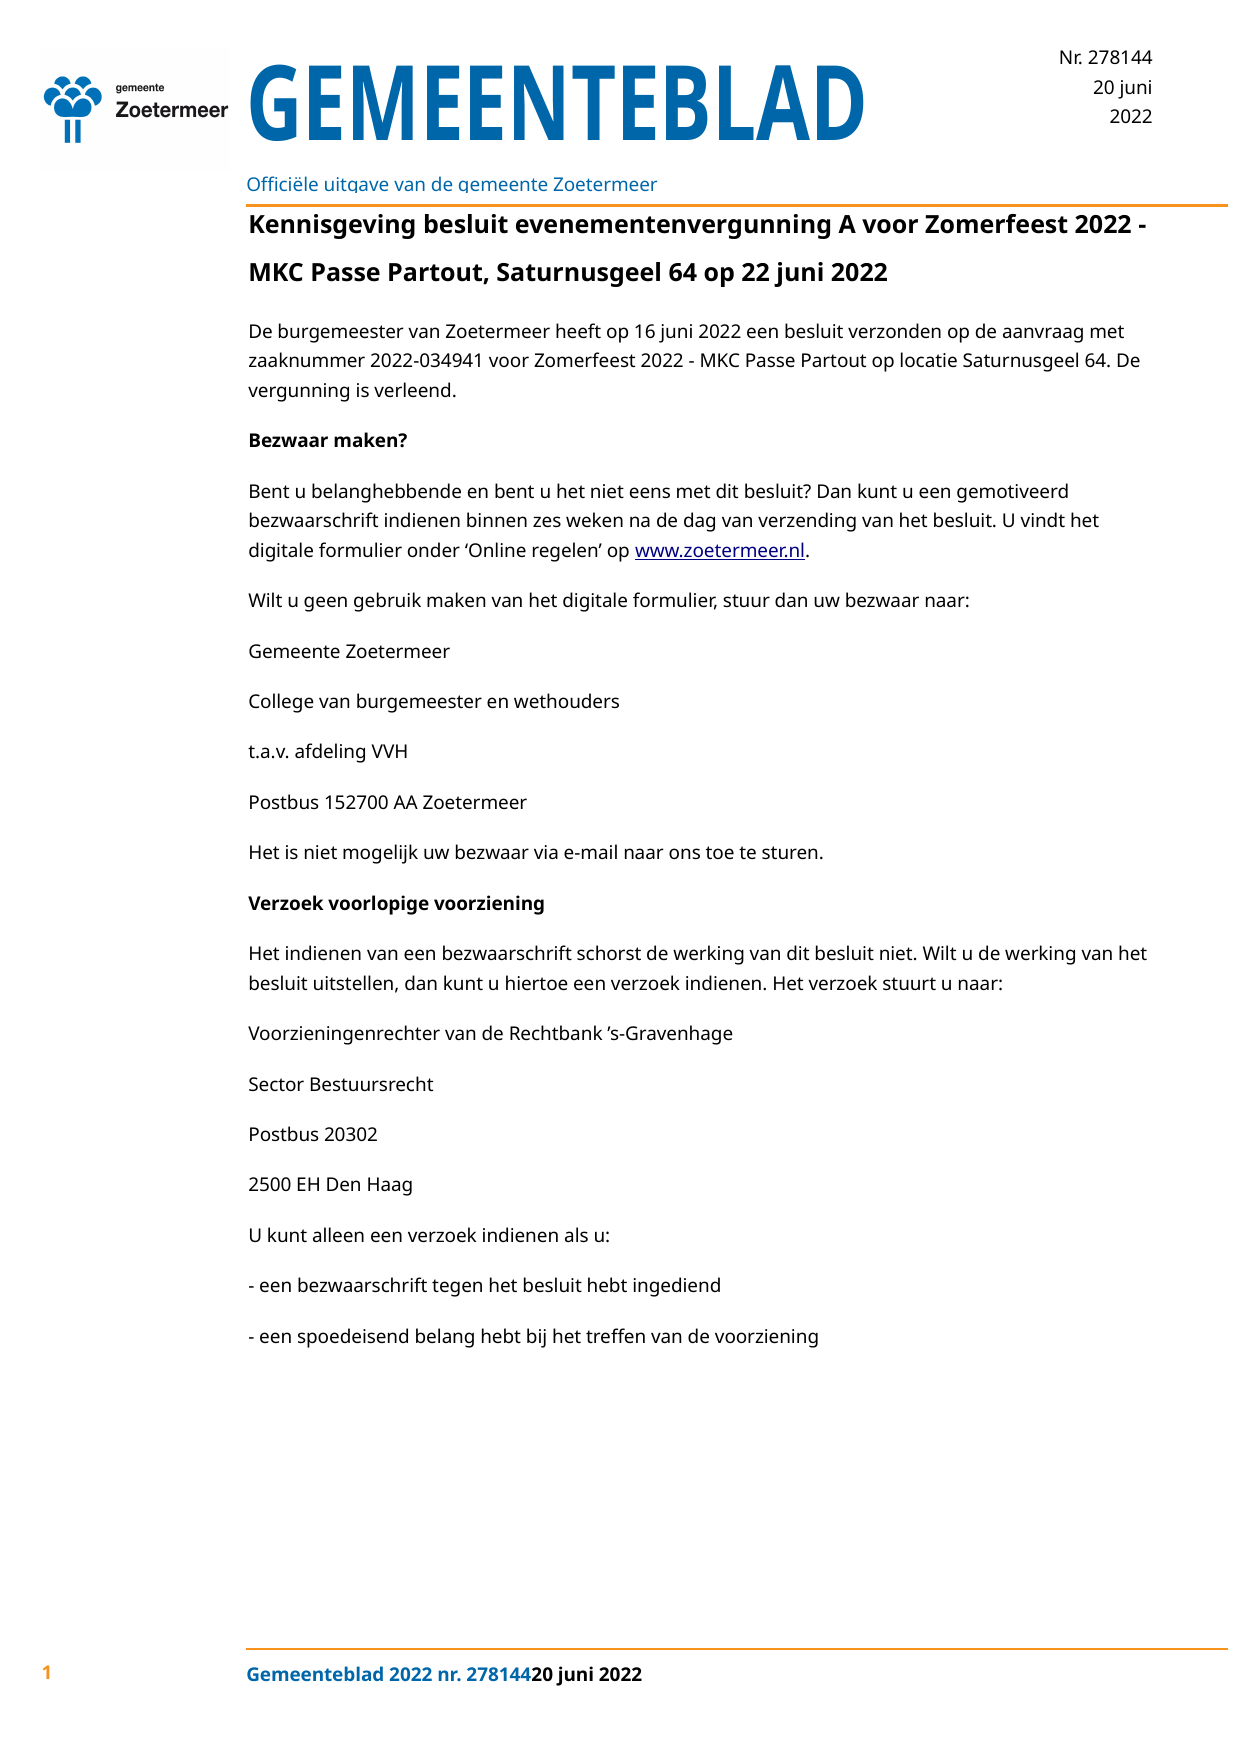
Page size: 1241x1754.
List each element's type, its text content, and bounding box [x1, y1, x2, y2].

text College van burgemeester en wethouders [248, 688, 1152, 714]
text Postbus 152700 AA Zoetermeer [248, 789, 1152, 815]
text Wilt u geen gebruik maken van het digitale formulier, stuur dan uw bezwaar naar: [248, 587, 1152, 613]
text - een bezwaarschrift tegen het besluit hebt ingediend [248, 1272, 1152, 1298]
text t.a.v. afdeling VVH [248, 739, 1152, 764]
text Gemeente Zoetermeer [248, 638, 1152, 664]
text Postbus 20302 [248, 1121, 1152, 1147]
text Voorzieningenrechter van de Rechtbank ’s-Gravenhage [248, 1020, 1152, 1046]
text - een spoedeisend belang hebt bij het treffen van de voorziening [248, 1323, 1152, 1349]
text 2500 EH Den Haag [248, 1172, 1152, 1197]
picture [41, 47, 231, 172]
text Bezwaar maken? [248, 427, 1152, 453]
text U kunt alleen een verzoek indienen als u: [248, 1222, 1152, 1248]
text Bent u belanghebbende en bent u het niet eens met dit besluit? Dan kunt u een gemotiveerd bezwaarschrift indienen binnen zes weken na de dag van verzending van het besluit. U vindt het digitale formulier onder ‘Online regelen’ op www.zoetermeer.nl. [248, 478, 1152, 563]
text Het indienen van een bezwaarschrift schorst de werking van dit besluit niet. Wilt u de werking van het besluit uitstellen, dan kunt u hiertoe een verzoek indienen. Het verzoek stuurt u naar: [248, 940, 1152, 996]
text De burgemeester van Zoetermeer heeft op 16 juni 2022 een besluit verzonden op de aanvraag met zaaknummer 2022-034941 voor Zomerfeest 2022 - MKC Passe Partout op locatie Saturnusgeel 64. De vergunning is verleend. [248, 318, 1152, 403]
text Verzoek voorlopige voorziening [248, 890, 1152, 916]
text Kennisgeving besluit evenementenvergunning A voor Zomerfeest 2022 - MKC Passe Partout, Saturnusgeel 64 op 22 juni 2022 [248, 207, 1152, 288]
text Sector Bestuursrecht [248, 1071, 1152, 1097]
text Het is niet mogelijk uw bezwaar via e-mail naar ons toe te sturen. [248, 839, 1152, 865]
